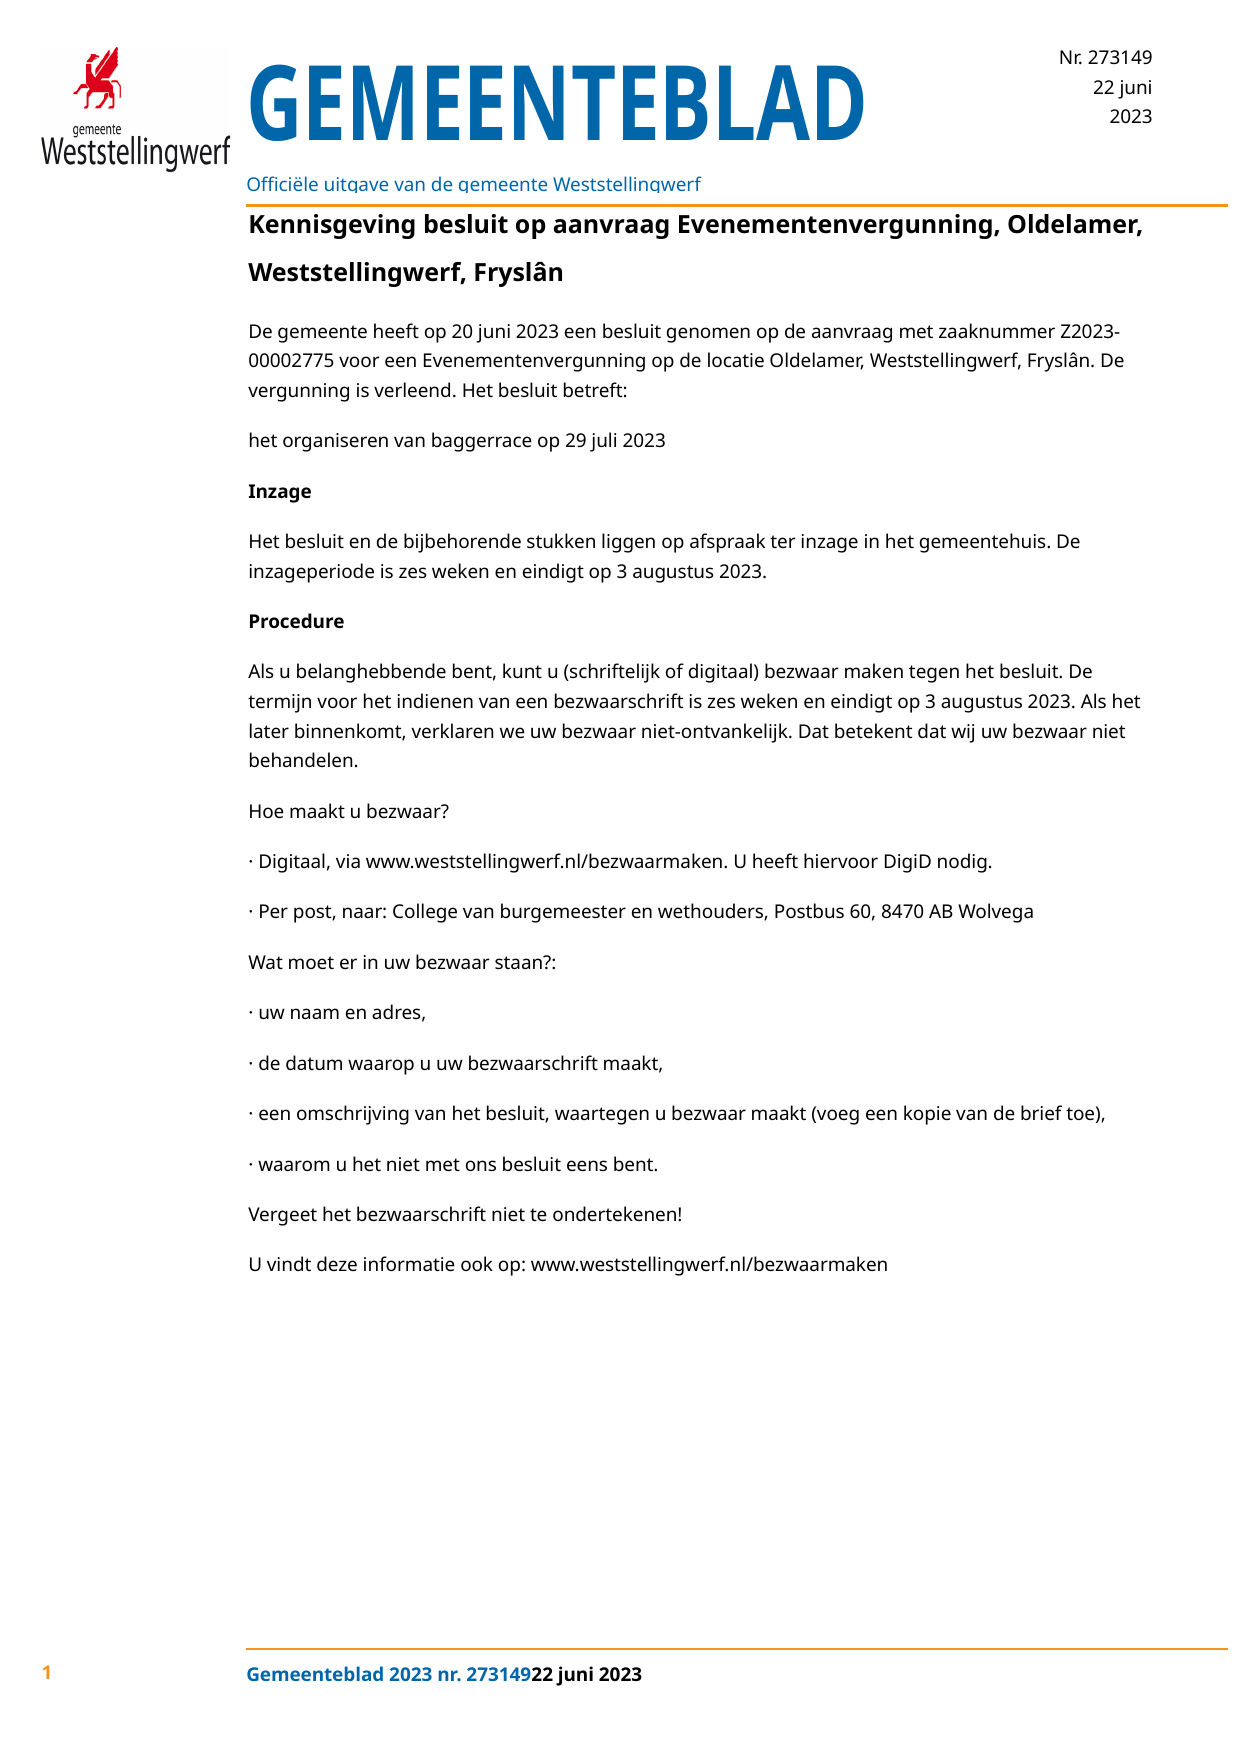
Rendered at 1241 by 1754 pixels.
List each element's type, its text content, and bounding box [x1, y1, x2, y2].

picture [41, 47, 231, 172]
text Als u belanghebbende bent, kunt u (schriftelijk of digitaal) bezwaar maken tegen het besluit. De termijn voor het indienen van een bezwaarschrift is zes weken en eindigt op 3 augustus 2023. Als het later binnenkomt, verklaren we uw bezwaar niet-ontvankelijk. Dat betekent dat wij uw bezwaar niet behandelen. [248, 659, 1152, 773]
text Vergeet het bezwaarschrift niet te ondertekenen! [248, 1201, 1152, 1227]
text U vindt deze informatie ook op: www.weststellingwerf.nl/bezwaarmaken [248, 1252, 1152, 1277]
text · de datum waarop u uw bezwaarschrift maakt, [248, 1050, 1152, 1076]
text Kennisgeving besluit op aanvraag Evenementenvergunning, Oldelamer, Weststellingwerf, Fryslân [248, 207, 1152, 288]
text De gemeente heeft op 20 juni 2023 een besluit genomen op de aanvraag met zaaknummer Z2023-00002775 voor een Evenementenvergunning op de locatie Oldelamer, Weststellingwerf, Fryslân. De vergunning is verleend. Het besluit betreft: [248, 318, 1152, 403]
text Het besluit en de bijbehorende stukken liggen op afspraak ter inzage in het gemeentehuis. De inzageperiode is zes weken en eindigt op 3 augustus 2023. [248, 528, 1152, 584]
text Wat moet er in uw bezwaar staan?: [248, 949, 1152, 975]
text · uw naam en adres, [248, 999, 1152, 1025]
text · een omschrijving van het besluit, waartegen u bezwaar maakt (voeg een kopie van de brief toe), [248, 1100, 1152, 1126]
text · waarom u het niet met ons besluit eens bent. [248, 1151, 1152, 1177]
text Procedure [248, 608, 1152, 634]
text · Digitaal, via www.weststellingwerf.nl/bezwaarmaken. U heeft hiervoor DigiD nodig. [248, 848, 1152, 874]
text · Per post, naar: College van burgemeester en wethouders, Postbus 60, 8470 AB Wolvega [248, 899, 1152, 924]
text het organiseren van baggerrace op 29 juli 2023 [248, 427, 1152, 453]
text Inzage [248, 478, 1152, 504]
text Hoe maakt u bezwaar? [248, 798, 1152, 824]
